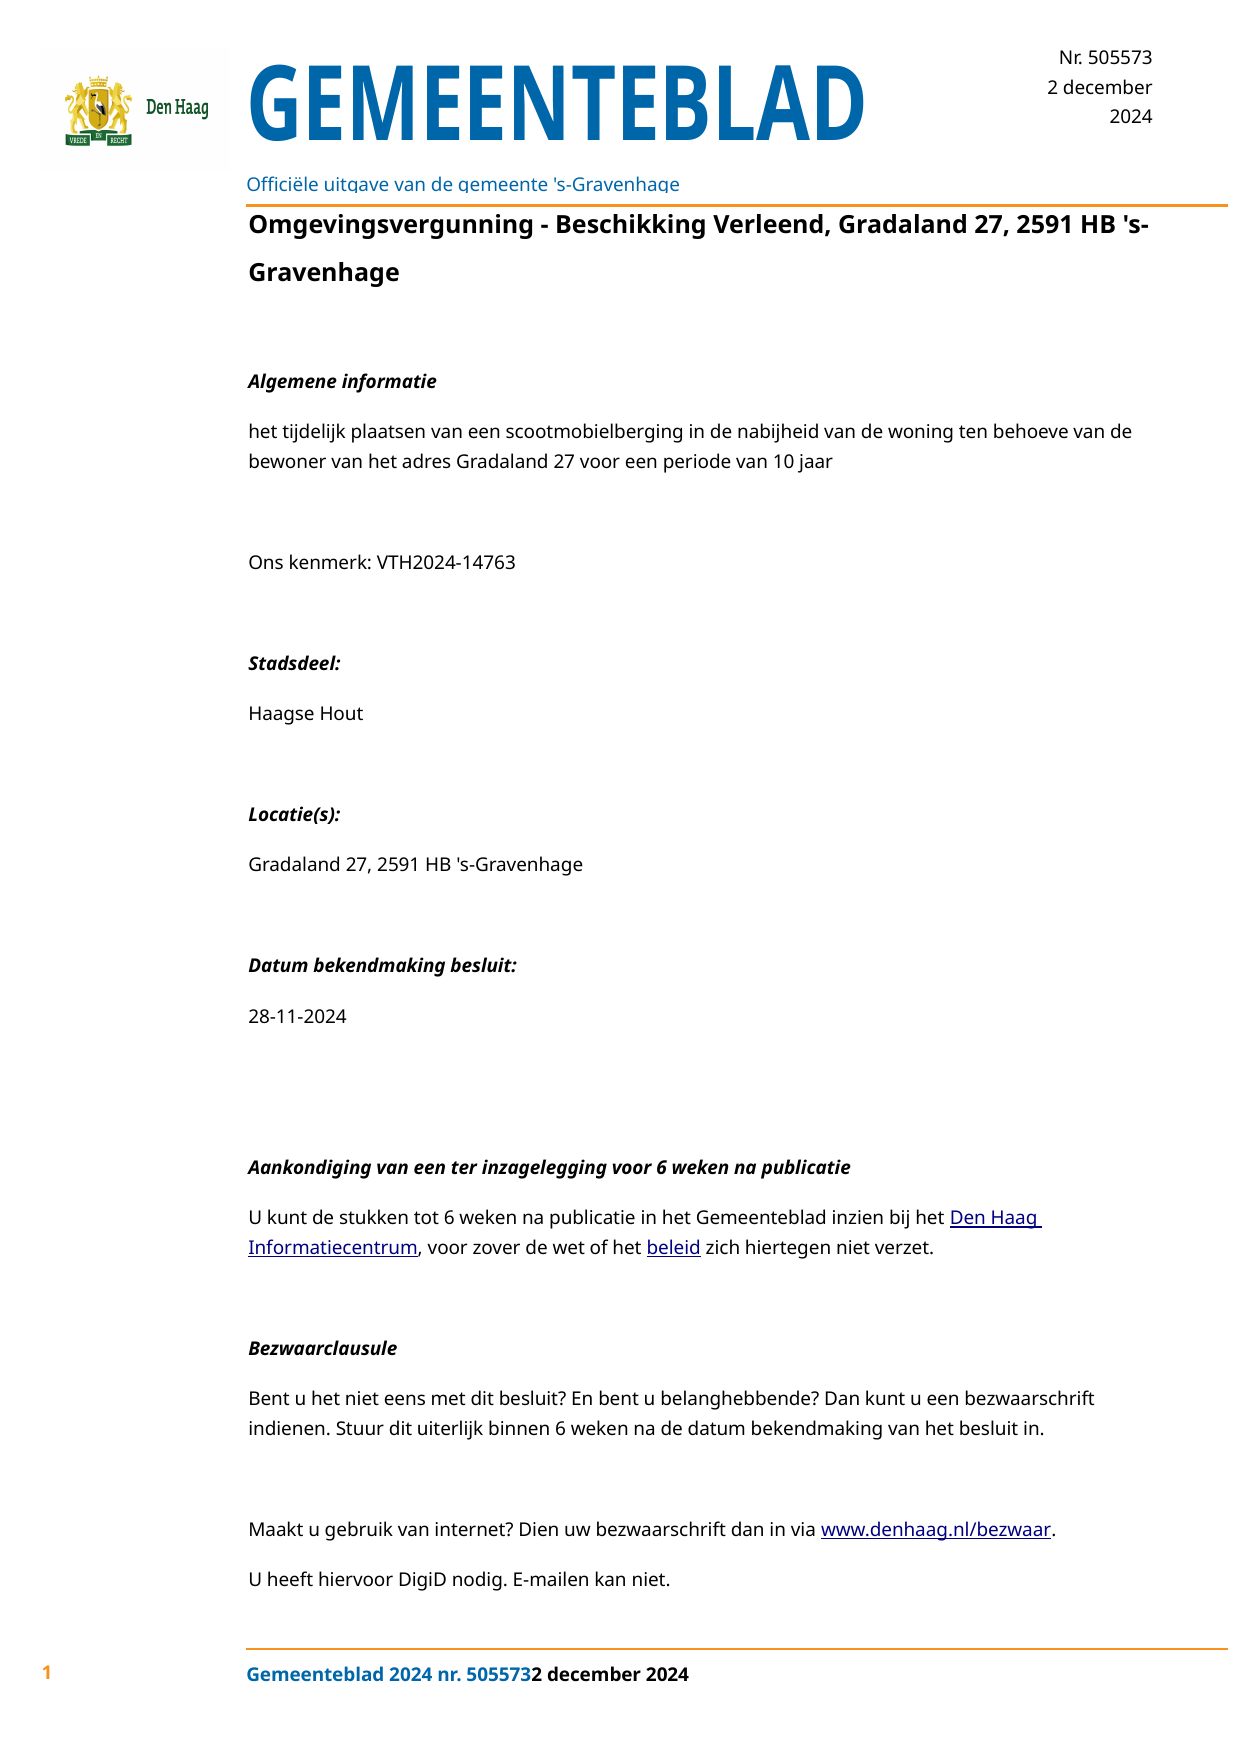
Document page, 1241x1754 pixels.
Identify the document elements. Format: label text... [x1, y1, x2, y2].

text Bent u het niet eens met dit besluit? En bent u belanghebbende? Dan kunt u een bezwaarschrift indienen. Stuur dit uiterlijk binnen 6 weken na de datum bekendmaking van het besluit in. [248, 1385, 1152, 1441]
text Stadsdeel: [248, 650, 1152, 676]
text Bezwaarclausule [248, 1335, 1152, 1361]
text Maakt u gebruik van internet? Dien uw bezwaarschrift dan in via www.denhaag.nl/bezwaar. [248, 1516, 1152, 1542]
text U heeft hiervoor DigiD nodig. E-mailen kan niet. [248, 1566, 1152, 1592]
text Haagse Hout [248, 700, 1152, 726]
text Ons kenmerk: VTH2024-14763 [248, 549, 1152, 575]
text Gradaland 27, 2591 HB 's-Gravenhage [248, 852, 1152, 877]
text Datum bekendmaking besluit: [248, 952, 1152, 978]
text Aankondiging van een ter inzagelegging voor 6 weken na publicatie [248, 1154, 1152, 1180]
text 28-11-2024 [248, 1003, 1152, 1029]
text Locatie(s): [248, 801, 1152, 827]
text U kunt de stukken tot 6 weken na publicatie in het Gemeenteblad inzien bij het Den Haag Informatiecentrum, voor zover de wet of het beleid zich hiertegen niet verzet. [248, 1204, 1152, 1260]
picture [41, 47, 231, 172]
text Algemene informatie [248, 368, 1152, 394]
text het tijdelijk plaatsen van een scootmobielberging in de nabijheid van de woning ten behoeve van de bewoner van het adres Gradaland 27 voor een periode van 10 jaar [248, 419, 1152, 474]
text Omgevingsvergunning - Beschikking Verleend, Gradaland 27, 2591 HB 's-Gravenhage [248, 207, 1152, 288]
